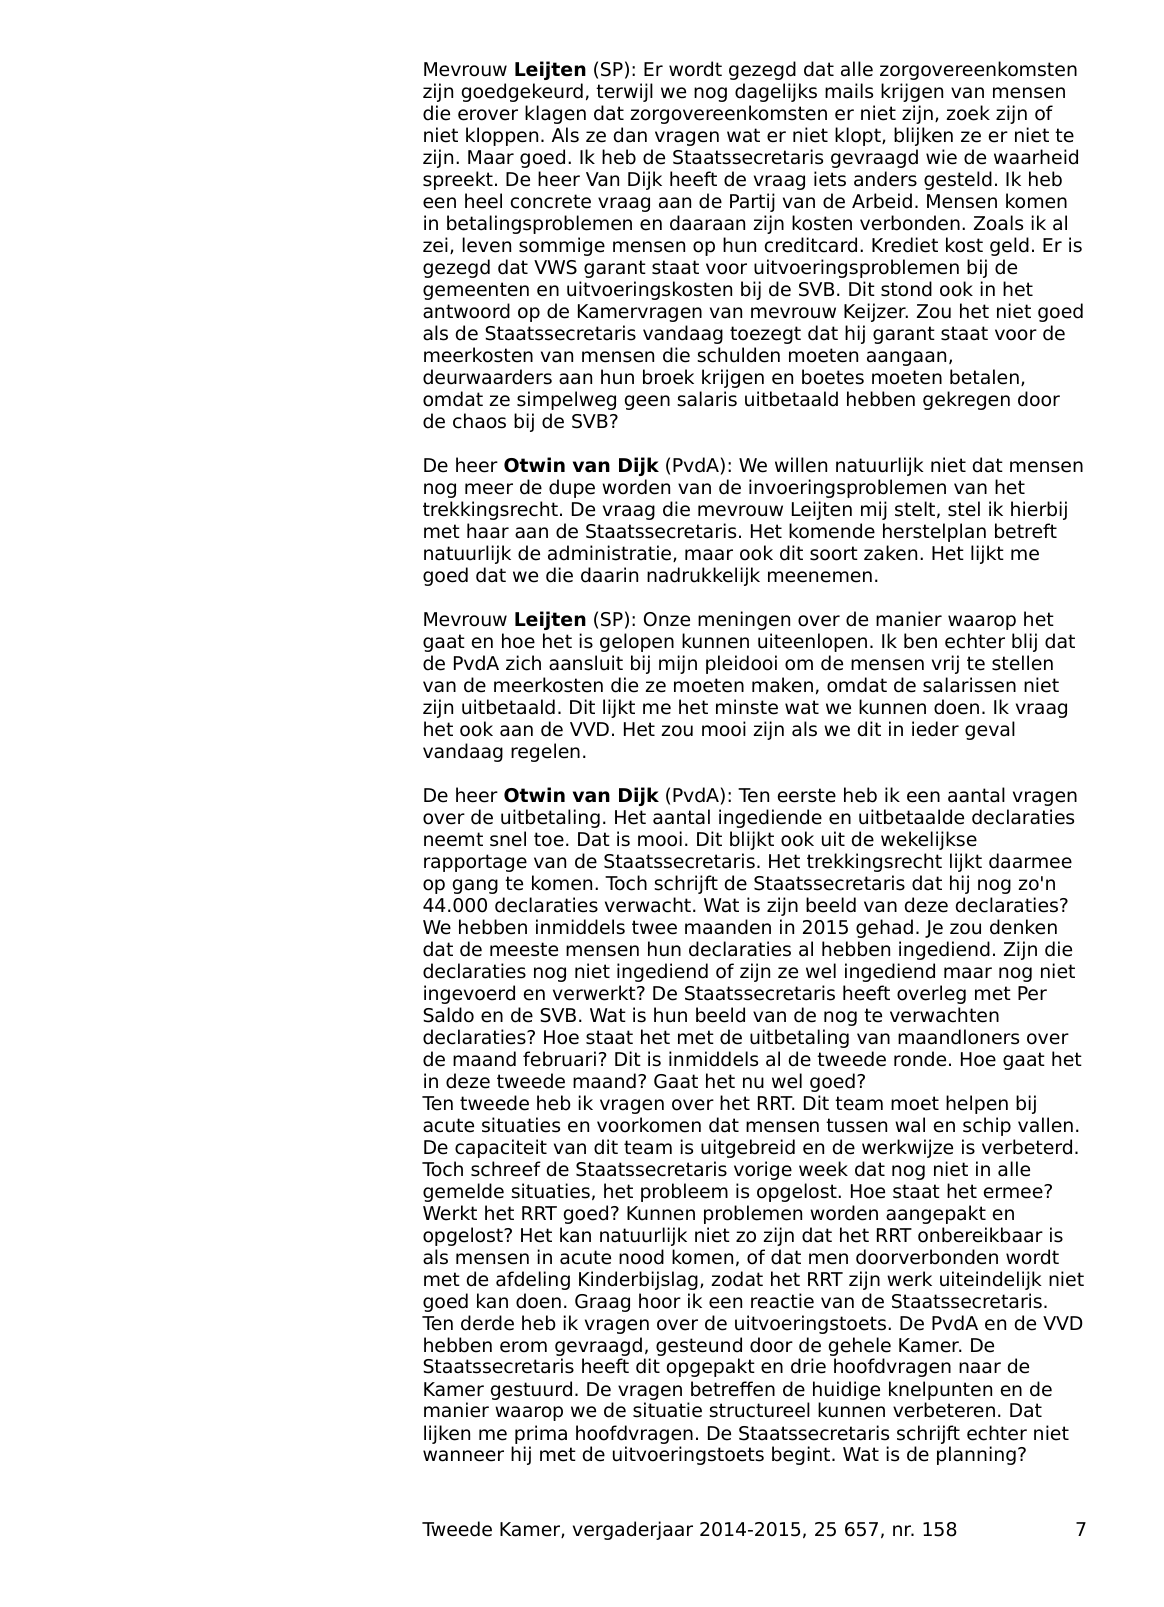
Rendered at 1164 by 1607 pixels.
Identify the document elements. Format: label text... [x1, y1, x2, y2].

text Ten derde heb ik vragen over de uitvoeringstoets. De PvdA en de VVD hebben erom gevraagd, gesteund door de gehele Kamer. De Staatssecretaris heeft dit opgepakt en drie hoofdvragen naar de Kamer gestuurd. De vragen betreffen de huidige knelpunten en de manier waarop we de situatie structureel kunnen verbeteren. Dat lijken me prima hoofdvragen. De Staatssecretaris schrijft echter niet wanneer hij met de uitvoeringstoets begint. Wat is de planning? [422, 1312, 1087, 1466]
text De heer Otwin van Dijk (PvdA): Ten eerste heb ik een aantal vragen over de uitbetaling. Het aantal ingediende en uitbetaalde declaraties neemt snel toe. Dat is mooi. Dit blijkt ook uit de wekelijkse rapportage van de Staatssecretaris. Het trekkingsrecht lijkt daarmee op gang te komen. Toch schrijft de Staatssecretaris dat hij nog zo'n 44.000 declaraties verwacht. Wat is zijn beeld van deze declaraties? We hebben inmiddels twee maanden in 2015 gehad. Je zou denken dat de meeste mensen hun declaraties al hebben ingediend. Zijn die declaraties nog niet ingediend of zijn ze wel ingediend maar nog niet ingevoerd en verwerkt? De Staatssecretaris heeft overleg met Per Saldo en de SVB. Wat is hun beeld van de nog te verwachten declaraties? Hoe staat het met de uitbetaling van maandloners over de maand februari? Dit is inmiddels al de tweede ronde. Hoe gaat het in deze tweede maand? Gaat het nu wel goed? [422, 785, 1087, 1093]
text Mevrouw Leijten (SP): Er wordt gezegd dat alle zorgovereenkomsten zijn goedgekeurd, terwijl we nog dagelijks mails krijgen van mensen die erover klagen dat zorgovereenkomsten er niet zijn, zoek zijn of niet kloppen. Als ze dan vragen wat er niet klopt, blijken ze er niet te zijn. Maar goed. Ik heb de Staatssecretaris gevraagd wie de waarheid spreekt. De heer Van Dijk heeft de vraag iets anders gesteld. Ik heb een heel concrete vraag aan de Partij van de Arbeid. Mensen komen in betalingsproblemen en daaraan zijn kosten verbonden. Zoals ik al zei, leven sommige mensen op hun creditcard. Krediet kost geld. Er is gezegd dat VWS garant staat voor uitvoeringsproblemen bij de gemeenten en uitvoeringskosten bij de SVB. Dit stond ook in het antwoord op de Kamervragen van mevrouw Keijzer. Zou het niet goed als de Staatssecretaris vandaag toezegt dat hij garant staat voor de meerkosten van mensen die schulden moeten aangaan, deurwaarders aan hun broek krijgen en boetes moeten betalen, omdat ze simpelweg geen salaris uitbetaald hebben gekregen door de chaos bij de SVB? [422, 59, 1087, 433]
text De heer Otwin van Dijk (PvdA): We willen natuurlijk niet dat mensen nog meer de dupe worden van de invoeringsproblemen van het trekkingsrecht. De vraag die mevrouw Leijten mij stelt, stel ik hierbij met haar aan de Staatssecretaris. Het komende herstelplan betreft natuurlijk de administratie, maar ook dit soort zaken. Het lijkt me goed dat we die daarin nadrukkelijk meenemen. [422, 455, 1087, 587]
text Ten tweede heb ik vragen over het RRT. Dit team moet helpen bij acute situaties en voorkomen dat mensen tussen wal en schip vallen. De capaciteit van dit team is uitgebreid en de werkwijze is verbeterd. Toch schreef de Staatssecretaris vorige week dat nog niet in alle gemelde situaties, het probleem is opgelost. Hoe staat het ermee? Werkt het RRT goed? Kunnen problemen worden aangepakt en opgelost? Het kan natuurlijk niet zo zijn dat het RRT onbereikbaar is als mensen in acute nood komen, of dat men doorverbonden wordt met de afdeling Kinderbijslag, zodat het RRT zijn werk uiteindelijk niet goed kan doen. Graag hoor ik een reactie van de Staatssecretaris. [422, 1093, 1087, 1312]
text Mevrouw Leijten (SP): Onze meningen over de manier waarop het gaat en hoe het is gelopen kunnen uiteenlopen. Ik ben echter blij dat de PvdA zich aansluit bij mijn pleidooi om de mensen vrij te stellen van de meerkosten die ze moeten maken, omdat de salarissen niet zijn uitbetaald. Dit lijkt me het minste wat we kunnen doen. Ik vraag het ook aan de VVD. Het zou mooi zijn als we dit in ieder geval vandaag regelen. [422, 609, 1087, 763]
